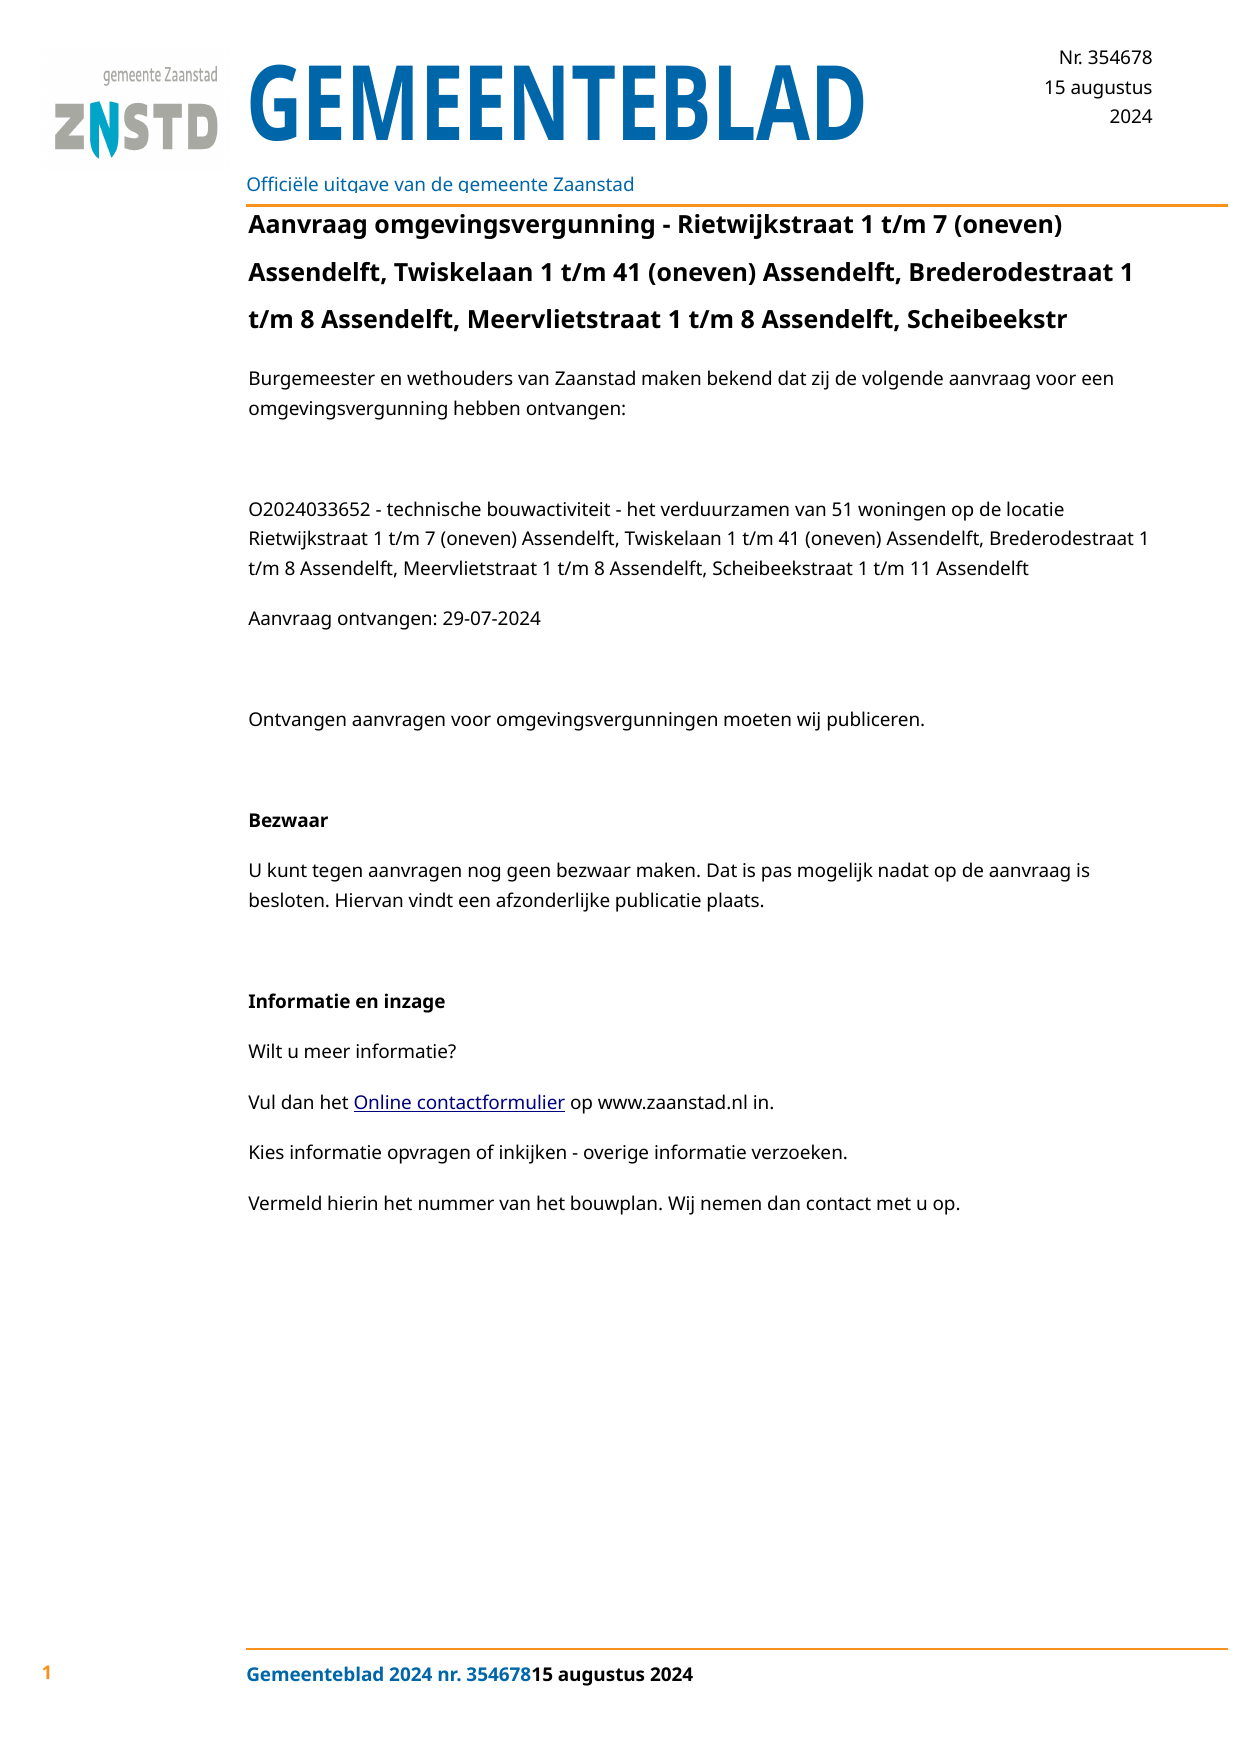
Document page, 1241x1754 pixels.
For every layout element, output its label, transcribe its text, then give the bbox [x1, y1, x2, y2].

text Aanvraag omgevingsvergunning - Rietwijkstraat 1 t/m 7 (oneven) Assendelft, Twiskelaan 1 t/m 41 (oneven) Assendelft, Brederodestraat 1 t/m 8 Assendelft, Meervlietstraat 1 t/m 8 Assendelft, Scheibeekstr [248, 207, 1152, 336]
text Kies informatie opvragen of inkijken - overige informatie verzoeken. [248, 1139, 1152, 1165]
text Vermeld hierin het nummer van het bouwplan. Wij nemen dan contact met u op. [248, 1190, 1152, 1215]
text Ontvangen aanvragen voor omgevingsvergunningen moeten wij publiceren. [248, 706, 1152, 732]
picture [41, 47, 231, 172]
text Bezwaar [248, 807, 1152, 833]
text Informatie en inzage [248, 988, 1152, 1014]
text O2024033652 - technische bouwactiviteit - het verduurzamen van 51 woningen op de locatie Rietwijkstraat 1 t/m 7 (oneven) Assendelft, Twiskelaan 1 t/m 41 (oneven) Assendelft, Brederodestraat 1 t/m 8 Assendelft, Meervlietstraat 1 t/m 8 Assendelft, Scheibeekstraat 1 t/m 11 Assendelft [248, 496, 1152, 581]
text Aanvraag ontvangen: 29-07-2024 [248, 606, 1152, 631]
text Wilt u meer informatie? [248, 1038, 1152, 1064]
text U kunt tegen aanvragen nog geen bezwaar maken. Dat is pas mogelijk nadat op de aanvraag is besloten. Hiervan vindt een afzonderlijke publicatie plaats. [248, 858, 1152, 913]
text Vul dan het Online contactformulier op www.zaanstad.nl in. [248, 1089, 1152, 1114]
text Burgemeester en wethouders van Zaanstad maken bekend dat zij de volgende aanvraag voor een omgevingsvergunning hebben ontvangen: [248, 366, 1152, 421]
